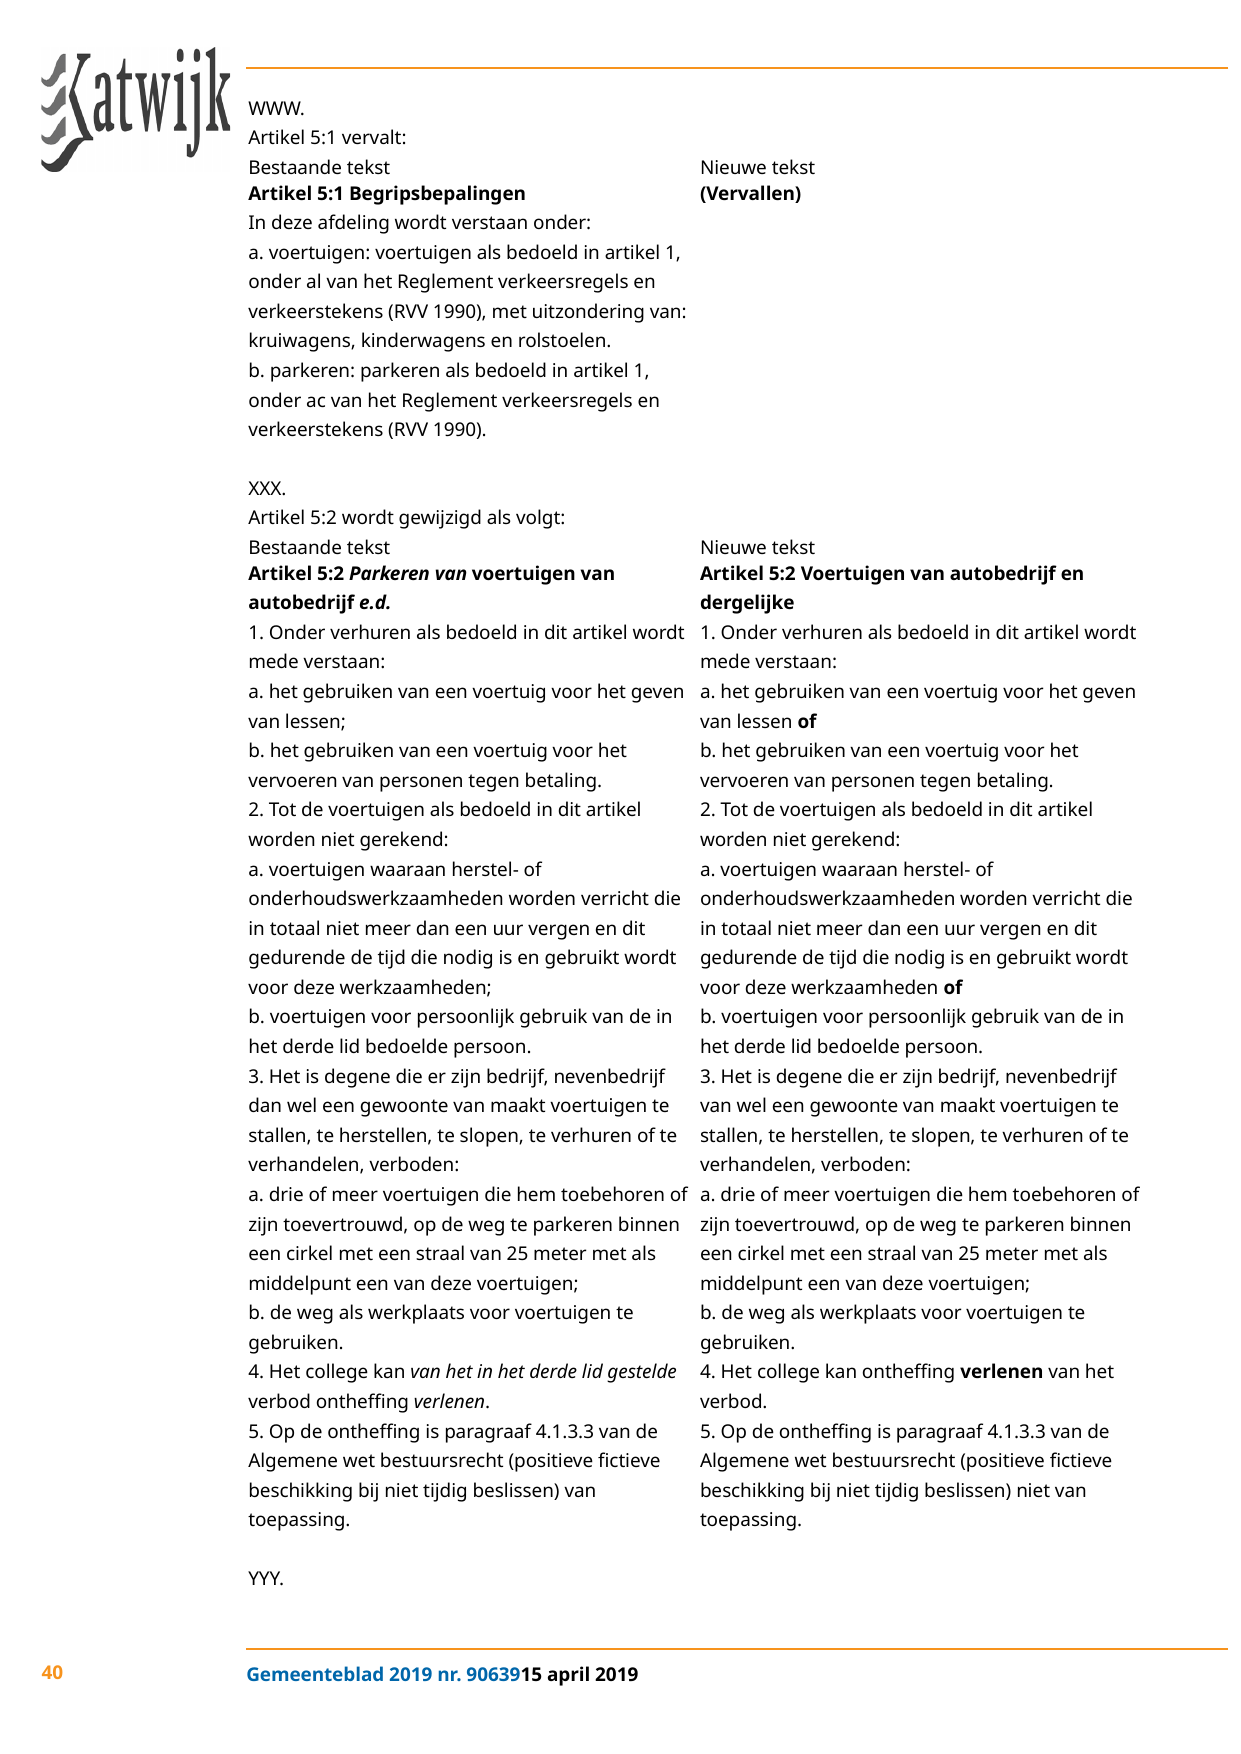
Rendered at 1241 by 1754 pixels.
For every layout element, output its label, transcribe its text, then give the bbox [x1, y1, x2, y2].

table_header Nieuwe tekst [700, 154, 1152, 180]
table_cell Artikel 5:1 Begripsbepalingen In deze afdeling wordt verstaan onder: a. voertuigen: voertuigen als bedoeld in artikel 1, onder al van het Reglement verkeersregels en verkeerstekens (RVV 1990), met uitzondering van: kruiwagens, kinderwagens en rolstoelen. b. parkeren: parkeren als bedoeld in artikel 1, onder ac van het Reglement verkeersregels en verkeerstekens (RVV 1990). [248, 180, 700, 442]
text Artikel 5:1 vervalt: [248, 124, 1152, 150]
text YYY. [248, 1565, 1152, 1591]
text XXX. [248, 475, 1152, 501]
table_cell Artikel 5:2 Voertuigen van autobedrijf en dergelijke 1. Onder verhuren als bedoeld in dit artikel wordt mede verstaan: a. het gebruiken van een voertuig voor het geven van lessen of b. het gebruiken van een voertuig voor het vervoeren van personen tegen betaling. 2. Tot de voertuigen als bedoeld in dit artikel worden niet gerekend: a. voertuigen waaraan herstel- of onderhoudswerkzaamheden worden verricht die in totaal niet meer dan een uur vergen en dit gedurende de tijd die nodig is en gebruikt wordt voor deze werkzaamheden of b. voertuigen voor persoonlijk gebruik van de in het derde lid bedoelde persoon. 3. Het is degene die er zijn bedrijf, nevenbedrijf van wel een gewoonte van maakt voertuigen te stallen, te herstellen, te slopen, te verhuren of te verhandelen, verboden: a. drie of meer voertuigen die hem toebehoren of zijn toevertrouwd, op de weg te parkeren binnen een cirkel met een straal van 25 meter met als middelpunt een van deze voertuigen; b. de weg als werkplaats voor voertuigen te gebruiken. 4. Het college kan ontheffing verlenen van het verbod. 5. Op de ontheffing is paragraaf 4.1.3.3 van de Algemene wet bestuursrecht (positieve fictieve beschikking bij niet tijdig beslissen) niet van toepassing. [700, 560, 1152, 1532]
table_header Nieuwe tekst [700, 534, 1152, 560]
table_cell Artikel 5:2 Parkeren van voertuigen van autobedrijf e.d. 1. Onder verhuren als bedoeld in dit artikel wordt mede verstaan: a. het gebruiken van een voertuig voor het geven van lessen; b. het gebruiken van een voertuig voor het vervoeren van personen tegen betaling. 2. Tot de voertuigen als bedoeld in dit artikel worden niet gerekend: a. voertuigen waaraan herstel- of onderhoudswerkzaamheden worden verricht die in totaal niet meer dan een uur vergen en dit gedurende de tijd die nodig is en gebruikt wordt voor deze werkzaamheden; b. voertuigen voor persoonlijk gebruik van de in het derde lid bedoelde persoon. 3. Het is degene die er zijn bedrijf, nevenbedrijf dan wel een gewoonte van maakt voertuigen te stallen, te herstellen, te slopen, te verhuren of te verhandelen, verboden: a. drie of meer voertuigen die hem toebehoren of zijn toevertrouwd, op de weg te parkeren binnen een cirkel met een straal van 25 meter met als middelpunt een van deze voertuigen; b. de weg als werkplaats voor voertuigen te gebruiken. 4. Het college kan van het in het derde lid gestelde verbod ontheffing verlenen. 5. Op de ontheffing is paragraaf 4.1.3.3 van de Algemene wet bestuursrecht (positieve fictieve beschikking bij niet tijdig beslissen) van toepassing. [248, 560, 700, 1532]
text WWW. [248, 95, 1152, 121]
table_cell (Vervallen) [700, 180, 1152, 442]
text Artikel 5:2 wordt gewijzigd als volgt: [248, 504, 1152, 530]
table_header Bestaande tekst [248, 154, 700, 180]
picture [41, 47, 231, 172]
table_header Bestaande tekst [248, 534, 700, 560]
